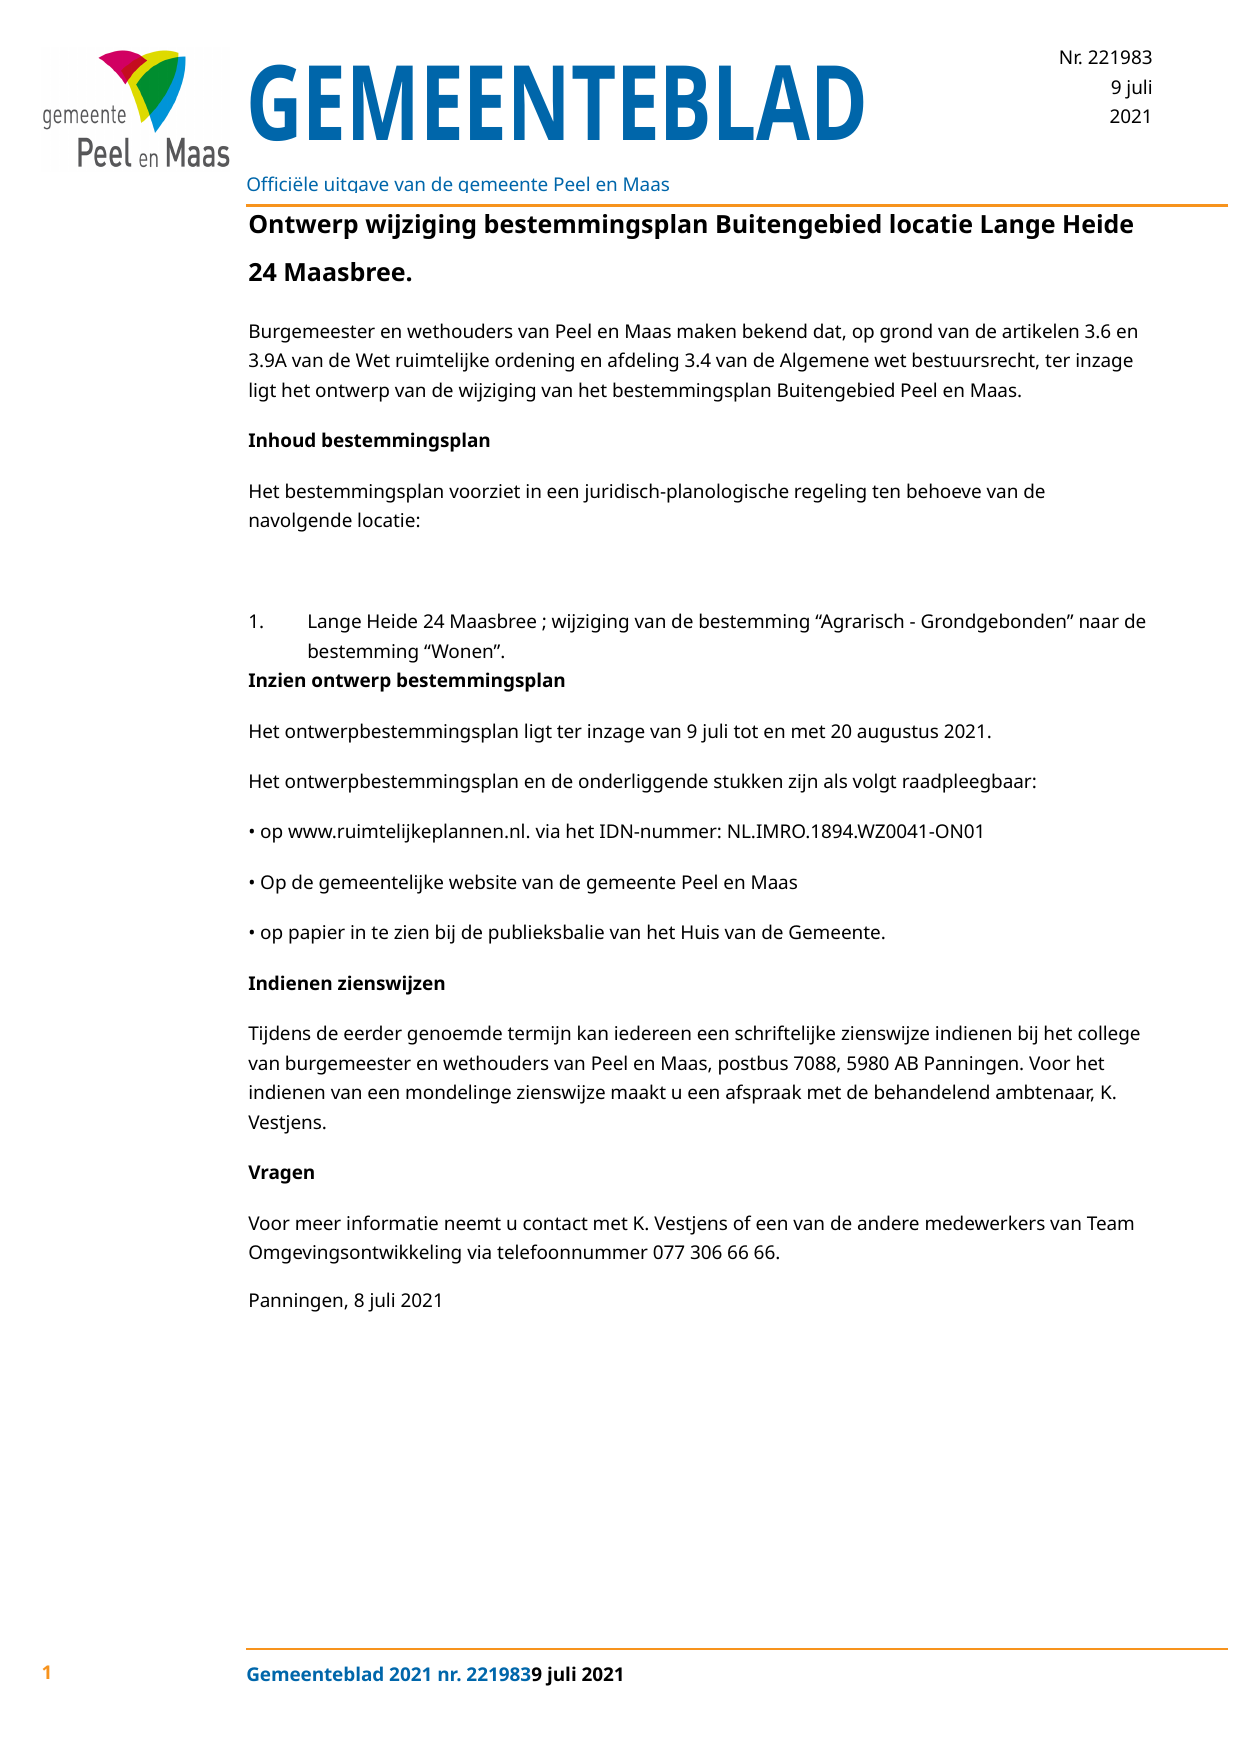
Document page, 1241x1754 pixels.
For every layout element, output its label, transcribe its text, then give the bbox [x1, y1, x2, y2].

text Vragen [248, 1159, 1152, 1185]
picture [41, 47, 231, 172]
text • op www.ruimtelijkeplannen.nl. via het IDN-nummer: NL.IMRO.1894.WZ0041-ON01 [248, 819, 1152, 844]
text Indienen zienswijzen [248, 970, 1152, 996]
text Ontwerp wijziging bestemmingsplan Buitengebied locatie Lange Heide 24 Maasbree. [248, 207, 1152, 288]
list Lange Heide 24 Maasbree ; wijziging van de bestemming “Agrarisch - Grondgebonden” naar de bestemming “Wonen”. [248, 608, 1152, 664]
text Panningen, 8 juli 2021 [248, 1287, 1152, 1313]
text Burgemeester en wethouders van Peel en Maas maken bekend dat, op grond van de artikelen 3.6 en 3.9A van de Wet ruimtelijke ordening en afdeling 3.4 van de Algemene wet bestuursrecht, ter inzage ligt het ontwerp van de wijziging van het bestemmingsplan Buitengebied Peel en Maas. [248, 318, 1152, 403]
text • Op de gemeentelijke website van de gemeente Peel en Maas [248, 869, 1152, 895]
text Voor meer informatie neemt u contact met K. Vestjens of een van de andere medewerkers van Team Omgevingsontwikkeling via telefoonnummer 077 306 66 66. [248, 1210, 1152, 1265]
text Het ontwerpbestemmingsplan en de onderliggende stukken zijn als volgt raadpleegbaar: [248, 768, 1152, 794]
text Het ontwerpbestemmingsplan ligt ter inzage van 9 juli tot en met 20 augustus 2021. [248, 718, 1152, 744]
text Inhoud bestemmingsplan [248, 427, 1152, 453]
text Inzien ontwerp bestemmingsplan [248, 667, 1152, 693]
text Tijdens de eerder genoemde termijn kan iedereen een schriftelijke zienswijze indienen bij het college van burgemeester en wethouders van Peel en Maas, postbus 7088, 5980 AB Panningen. Voor het indienen van een mondelinge zienswijze maakt u een afspraak met de behandelend ambtenaar, K. Vestjens. [248, 1020, 1152, 1135]
text Het bestemmingsplan voorziet in een juridisch-planologische regeling ten behoeve van de navolgende locatie: [248, 478, 1152, 533]
text • op papier in te zien bij de publieksbalie van het Huis van de Gemeente. [248, 919, 1152, 945]
